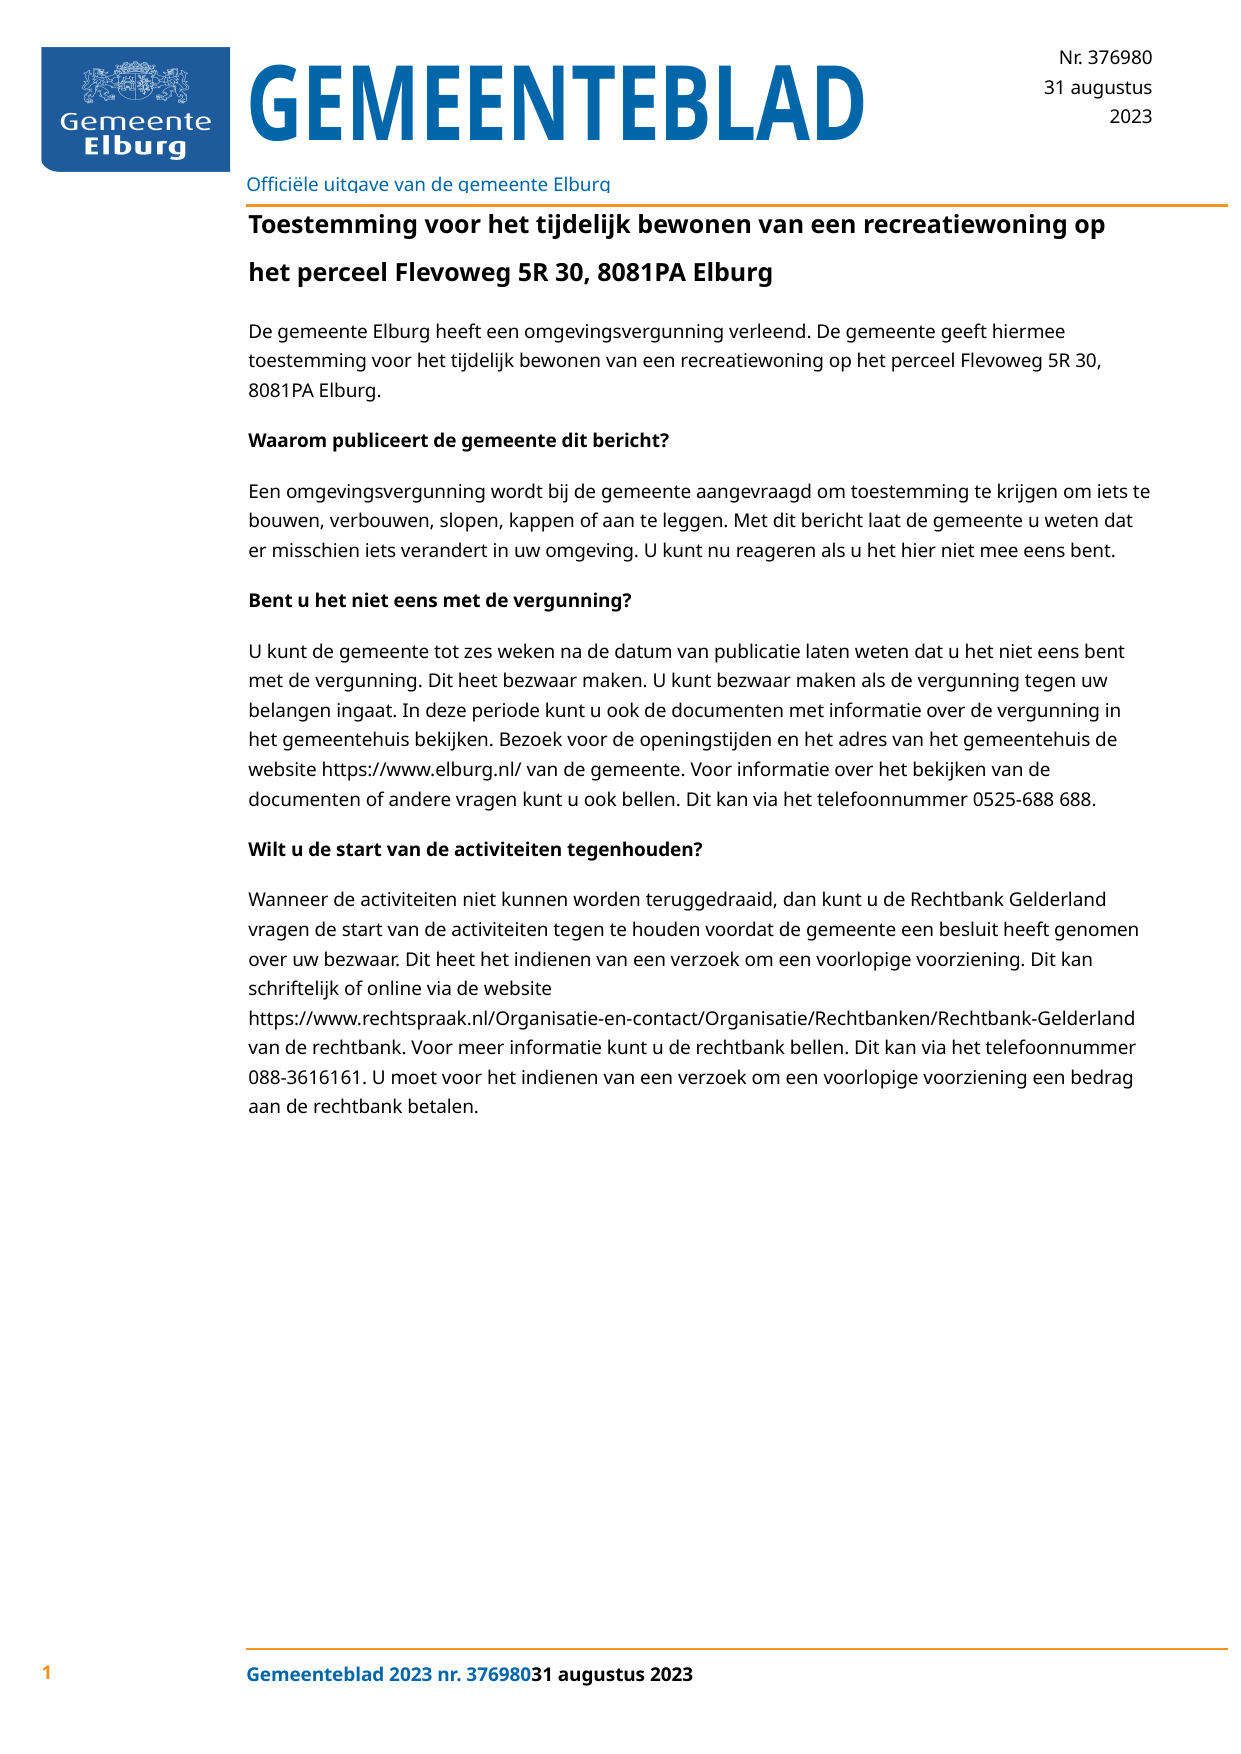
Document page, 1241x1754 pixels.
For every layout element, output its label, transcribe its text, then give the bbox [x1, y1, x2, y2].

text De gemeente Elburg heeft een omgevingsvergunning verleend. De gemeente geeft hiermee toestemming voor het tijdelijk bewonen van een recreatiewoning op het perceel Flevoweg 5R 30, 8081PA Elburg. [248, 318, 1152, 403]
text Waarom publiceert de gemeente dit bericht? [248, 427, 1152, 453]
picture [41, 47, 231, 172]
text Bent u het niet eens met de vergunning? [248, 587, 1152, 613]
text Toestemming voor het tijdelijk bewonen van een recreatiewoning op het perceel Flevoweg 5R 30, 8081PA Elburg [248, 207, 1152, 288]
text Wilt u de start van de activiteiten tegenhouden? [248, 836, 1152, 862]
text Een omgevingsvergunning wordt bij de gemeente aangevraagd om toestemming te krijgen om iets te bouwen, verbouwen, slopen, kappen of aan te leggen. Met dit bericht laat de gemeente u weten dat er misschien iets verandert in uw omgeving. U kunt nu reageren als u het hier niet mee eens bent. [248, 478, 1152, 563]
text Wanneer de activiteiten niet kunnen worden teruggedraaid, dan kunt u de Rechtbank Gelderland vragen de start van de activiteiten tegen te houden voordat de gemeente een besluit heeft genomen over uw bezwaar. Dit heet het indienen van een verzoek om een voorlopige voorziening. Dit kan schriftelijk of online via de website https://www.rechtspraak.nl/Organisatie-en-contact/Organisatie/Rechtbanken/Rechtbank-Gelderland van de rechtbank. Voor meer informatie kunt u de rechtbank bellen. Dit kan via het telefoonnummer 088-3616161. U moet voor het indienen van een verzoek om een voorlopige voorziening een bedrag aan de rechtbank betalen. [248, 887, 1152, 1119]
text U kunt de gemeente tot zes weken na de datum van publicatie laten weten dat u het niet eens bent met de vergunning. Dit heet bezwaar maken. U kunt bezwaar maken als de vergunning tegen uw belangen ingaat. In deze periode kunt u ook de documenten met informatie over de vergunning in het gemeentehuis bekijken. Bezoek voor de openingstijden en het adres van het gemeentehuis de website https://www.elburg.nl/ van de gemeente. Voor informatie over het bekijken van de documenten of andere vragen kunt u ook bellen. Dit kan via het telefoonnummer 0525-688 688. [248, 638, 1152, 812]
